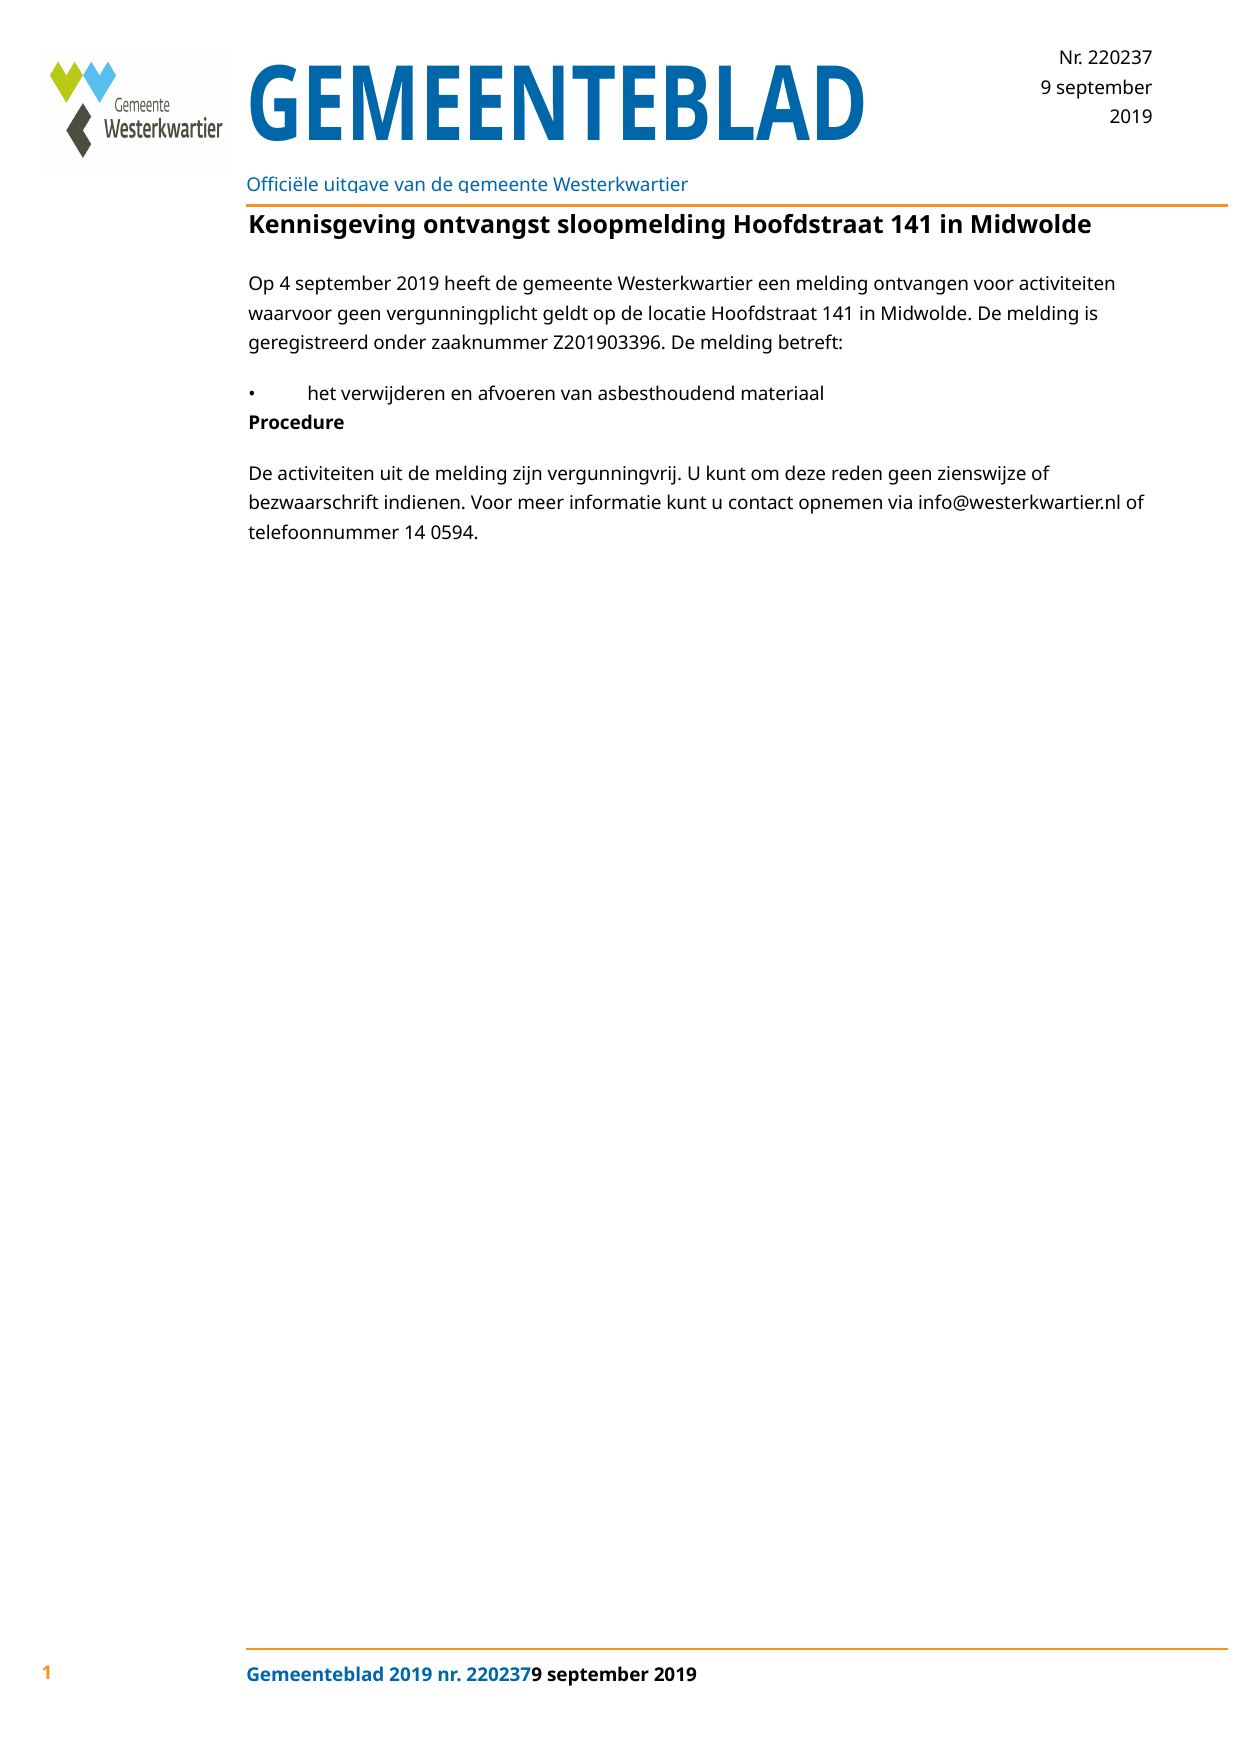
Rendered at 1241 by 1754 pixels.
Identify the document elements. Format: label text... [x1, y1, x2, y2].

picture [41, 47, 231, 172]
text De activiteiten uit de melding zijn vergunningvrij. U kunt om deze reden geen zienswijze of bezwaarschrift indienen. Voor meer informatie kunt u contact opnemen via info@westerkwartier.nl of telefoonnummer 14 0594. [248, 460, 1152, 545]
text Kennisgeving ontvangst sloopmelding Hoofdstraat 141 in Midwolde [248, 207, 1152, 241]
text Procedure [248, 409, 1152, 435]
text Op 4 september 2019 heeft de gemeente Westerkwartier een melding ontvangen voor activiteiten waarvoor geen vergunningplicht geldt op de locatie Hoofdstraat 141 in Midwolde. De melding is geregistreerd onder zaaknummer Z201903396. De melding betreft: [248, 270, 1152, 355]
list het verwijderen en afvoeren van asbesthoudend materiaal [248, 380, 1152, 406]
